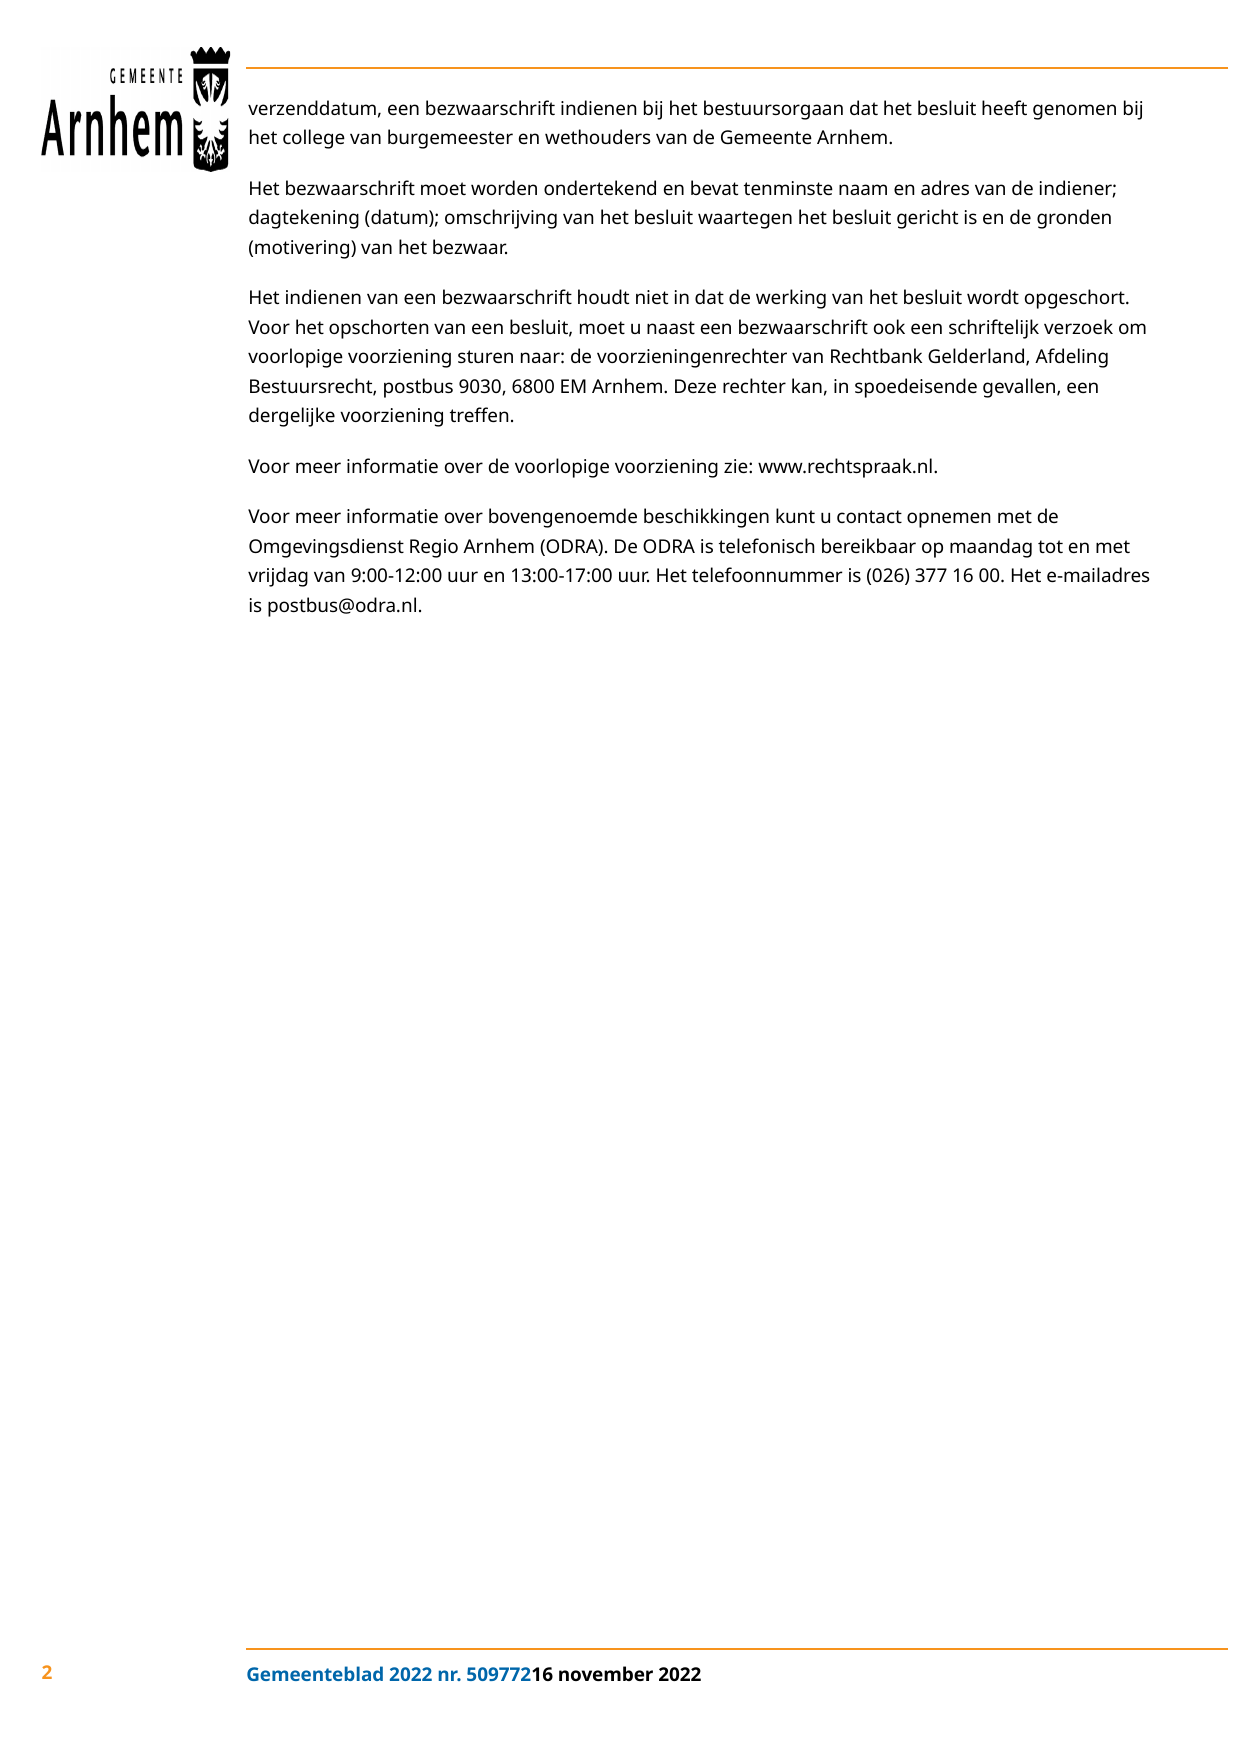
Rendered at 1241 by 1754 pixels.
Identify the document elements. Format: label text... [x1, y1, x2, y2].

picture [41, 47, 231, 172]
text Voor meer informatie over bovengenoemde beschikkingen kunt u contact opnemen met de Omgevingsdienst Regio Arnhem (ODRA). De ODRA is telefonisch bereikbaar op maandag tot en met vrijdag van 9:00-12:00 uur en 13:00-17:00 uur. Het telefoonnummer is (026) 377 16 00. Het e-mailadres is postbus@odra.nl. [248, 503, 1152, 618]
text Voor meer informatie over de voorlopige voorziening zie: www.rechtspraak.nl. [248, 453, 1152, 479]
text verzenddatum, een bezwaarschrift indienen bij het bestuursorgaan dat het besluit heeft genomen bij het college van burgemeester en wethouders van de Gemeente Arnhem. [248, 95, 1152, 150]
text Het indienen van een bezwaarschrift houdt niet in dat de werking van het besluit wordt opgeschort. Voor het opschorten van een besluit, moet u naast een bezwaarschrift ook een schriftelijk verzoek om voorlopige voorziening sturen naar: de voorzieningenrechter van Rechtbank Gelderland, Afdeling Bestuursrecht, postbus 9030, 6800 EM Arnhem. Deze rechter kan, in spoedeisende gevallen, een dergelijke voorziening treffen. [248, 284, 1152, 428]
text Het bezwaarschrift moet worden ondertekend en bevat tenminste naam en adres van de indiener; dagtekening (datum); omschrijving van het besluit waartegen het besluit gericht is en de gronden (motivering) van het bezwaar. [248, 175, 1152, 260]
